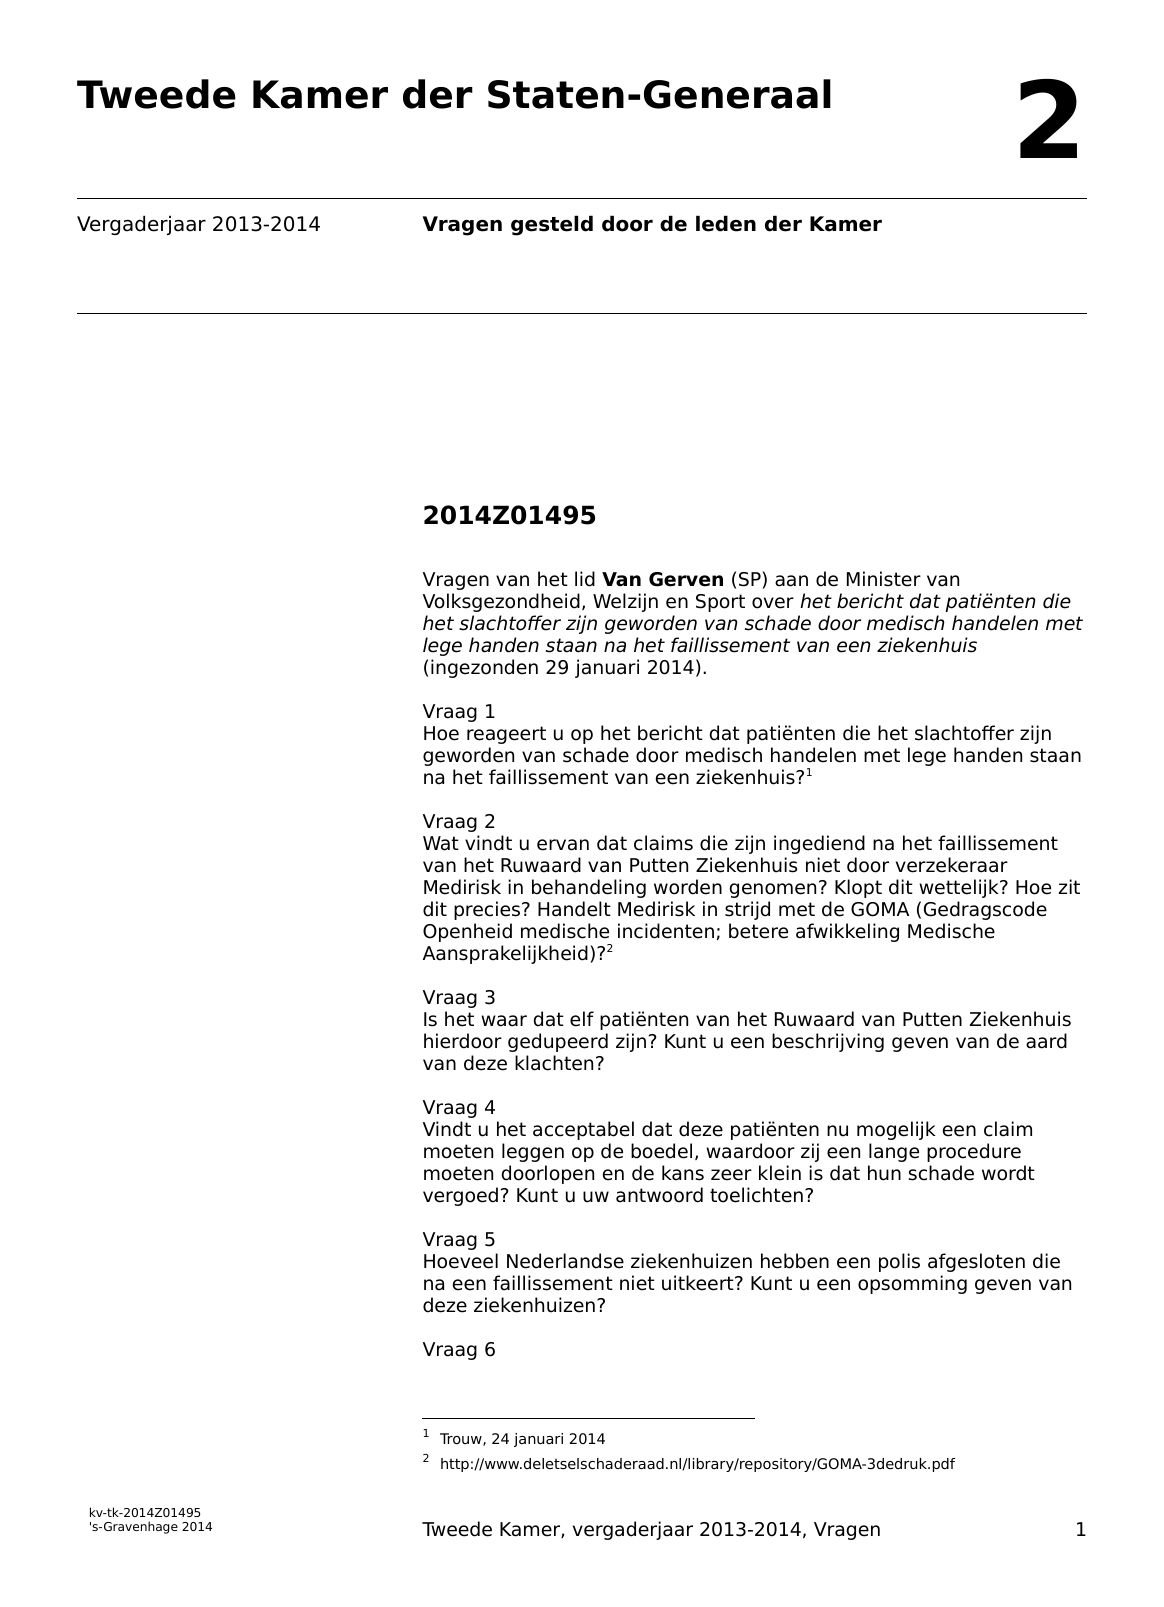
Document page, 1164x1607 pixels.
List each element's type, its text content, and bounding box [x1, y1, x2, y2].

text Wat vindt u ervan dat claims die zijn ingediend na het faillissement van het Ruwaard van Putten Ziekenhuis niet door verzekeraar Medirisk in behandeling worden genomen? Klopt dit wettelijk? Hoe zit dit precies? Handelt Medirisk in strijd met de GOMA (Gedragscode Openheid medische incidenten; betere afwikkeling Medische Aansprakelijkheid)? [422, 833, 1087, 965]
text Vraag 4 [422, 1097, 1087, 1119]
table_cell Vragen gesteld door de leden der Kamer [422, 199, 1087, 313]
text Vragen van het lid Van Gerven (SP) aan de Minister van Volksgezondheid, Welzijn en Sport over het bericht dat patiënten die het slachtoffer zijn geworden van schade door medisch handelen met lege handen staan na het faillissement van een ziekenhuis (ingezonden 29 januari 2014). [422, 569, 1087, 679]
table_header 2 [886, 59, 1087, 198]
text Vraag 5 [422, 1229, 1087, 1251]
text 's-Gravenhage 2014 [88, 1520, 323, 1534]
text Vraag 6 [422, 1339, 1087, 1361]
table_header Tweede Kamer der Staten-Generaal [77, 59, 886, 198]
text http://www.deletselschaderaad.nl/library/repository/GOMA-3dedruk.pdf [422, 1452, 1087, 1474]
table_cell Vergaderjaar 2013-2014 [77, 199, 422, 313]
text kv-tk-2014Z01495 [88, 1506, 323, 1520]
text Vraag 2 [422, 811, 1087, 833]
text 2014Z01495 [422, 501, 1087, 531]
text Vraag 3 [422, 987, 1087, 1009]
text Vraag 1 [422, 701, 1087, 723]
text Trouw, 24 januari 2014 [422, 1427, 1087, 1449]
text Is het waar dat elf patiënten van het Ruwaard van Putten Ziekenhuis hierdoor gedupeerd zijn? Kunt u een beschrijving geven van de aard van deze klachten? [422, 1009, 1087, 1075]
text Hoeveel Nederlandse ziekenhuizen hebben een polis afgesloten die na een faillissement niet uitkeert? Kunt u een opsomming geven van deze ziekenhuizen? [422, 1251, 1087, 1317]
text Hoe reageert u op het bericht dat patiënten die het slachtoffer zijn geworden van schade door medisch handelen met lege handen staan na het faillissement van een ziekenhuis? [422, 723, 1087, 789]
text Vindt u het acceptabel dat deze patiënten nu mogelijk een claim moeten leggen op de boedel, waardoor zij een lange procedure moeten doorlopen en de kans zeer klein is dat hun schade wordt vergoed? Kunt u uw antwoord toelichten? [422, 1119, 1087, 1207]
